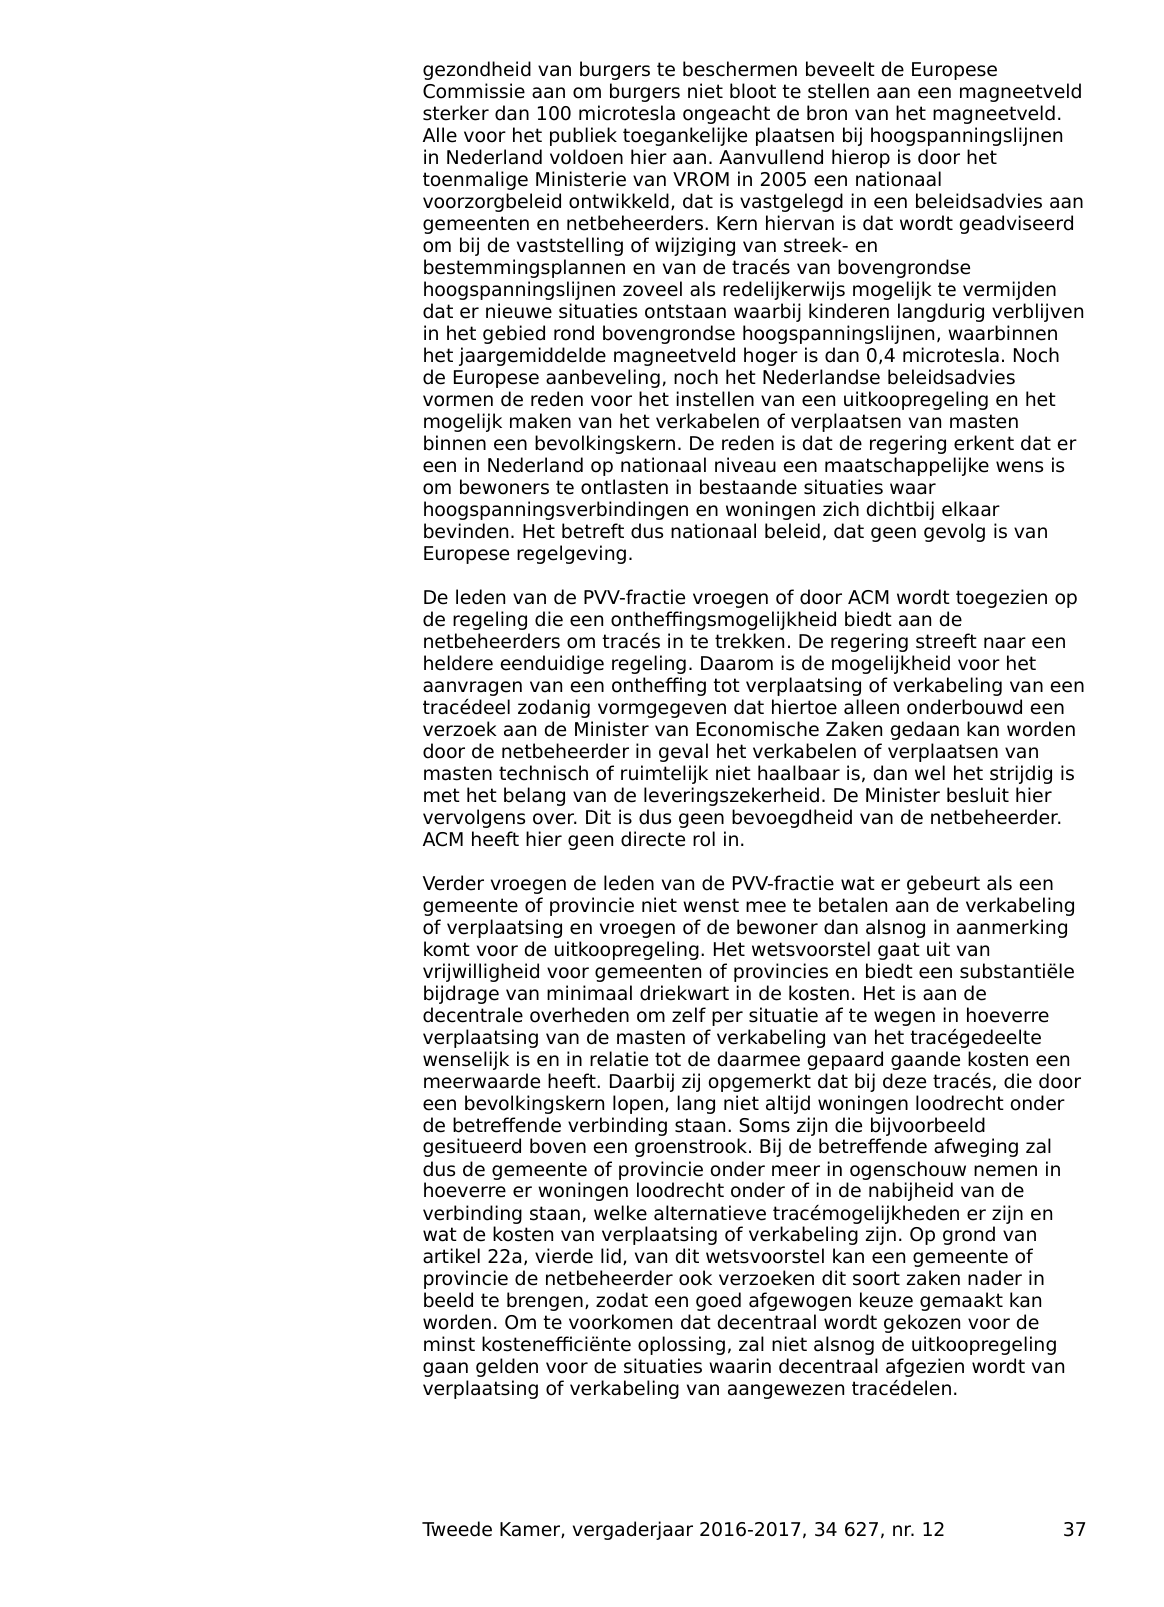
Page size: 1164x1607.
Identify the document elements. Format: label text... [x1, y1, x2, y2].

text gezondheid van burgers te beschermen beveelt de Europese Commissie aan om burgers niet bloot te stellen aan een magneetveld sterker dan 100 microtesla ongeacht de bron van het magneetveld. Alle voor het publiek toegankelijke plaatsen bij hoogspanningslijnen in Nederland voldoen hier aan. Aanvullend hierop is door het toenmalige Ministerie van VROM in 2005 een nationaal voorzorgbeleid ontwikkeld, dat is vastgelegd in een beleidsadvies aan gemeenten en netbeheerders. Kern hiervan is dat wordt geadviseerd om bij de vaststelling of wijziging van streek- en bestemmingsplannen en van de tracés van bovengrondse hoogspanningslijnen zoveel als redelijkerwijs mogelijk te vermijden dat er nieuwe situaties ontstaan waarbij kinderen langdurig verblijven in het gebied rond bovengrondse hoogspanningslijnen, waarbinnen het jaargemiddelde magneetveld hoger is dan 0,4 microtesla. Noch de Europese aanbeveling, noch het Nederlandse beleidsadvies vormen de reden voor het instellen van een uitkoopregeling en het mogelijk maken van het verkabelen of verplaatsen van masten binnen een bevolkingskern. De reden is dat de regering erkent dat er een in Nederland op nationaal niveau een maatschappelijke wens is om bewoners te ontlasten in bestaande situaties waar hoogspanningsverbindingen en woningen zich dichtbij elkaar bevinden. Het betreft dus nationaal beleid, dat geen gevolg is van Europese regelgeving. [422, 59, 1087, 564]
text Verder vroegen de leden van de PVV-fractie wat er gebeurt als een gemeente of provincie niet wenst mee te betalen aan de verkabeling of verplaatsing en vroegen of de bewoner dan alsnog in aanmerking komt voor de uitkoopregeling. Het wetsvoorstel gaat uit van vrijwilligheid voor gemeenten of provincies en biedt een substantiële bijdrage van minimaal driekwart in de kosten. Het is aan de decentrale overheden om zelf per situatie af te wegen in hoeverre verplaatsing van de masten of verkabeling van het tracégedeelte wenselijk is en in relatie tot de daarmee gepaard gaande kosten een meerwaarde heeft. Daarbij zij opgemerkt dat bij deze tracés, die door een bevolkingskern lopen, lang niet altijd woningen loodrecht onder de betreffende verbinding staan. Soms zijn die bijvoorbeeld gesitueerd boven een groenstrook. Bij de betreffende afweging zal dus de gemeente of provincie onder meer in ogenschouw nemen in hoeverre er woningen loodrecht onder of in de nabijheid van de verbinding staan, welke alternatieve tracémogelijkheden er zijn en wat de kosten van verplaatsing of verkabeling zijn. Op grond van artikel 22a, vierde lid, van dit wetsvoorstel kan een gemeente of provincie de netbeheerder ook verzoeken dit soort zaken nader in beeld te brengen, zodat een goed afgewogen keuze gemaakt kan worden. Om te voorkomen dat decentraal wordt gekozen voor de minst kostenefficiënte oplossing, zal niet alsnog de uitkoopregeling gaan gelden voor de situaties waarin decentraal afgezien wordt van verplaatsing of verkabeling van aangewezen tracédelen. [422, 873, 1087, 1400]
text De leden van de PVV-fractie vroegen of door ACM wordt toegezien op de regeling die een ontheffingsmogelijkheid biedt aan de netbeheerders om tracés in te trekken. De regering streeft naar een heldere eenduidige regeling. Daarom is de mogelijkheid voor het aanvragen van een ontheffing tot verplaatsing of verkabeling van een tracédeel zodanig vormgegeven dat hiertoe alleen onderbouwd een verzoek aan de Minister van Economische Zaken gedaan kan worden door de netbeheerder in geval het verkabelen of verplaatsen van masten technisch of ruimtelijk niet haalbaar is, dan wel het strijdig is met het belang van de leveringszekerheid. De Minister besluit hier vervolgens over. Dit is dus geen bevoegdheid van de netbeheerder. ACM heeft hier geen directe rol in. [422, 587, 1087, 851]
